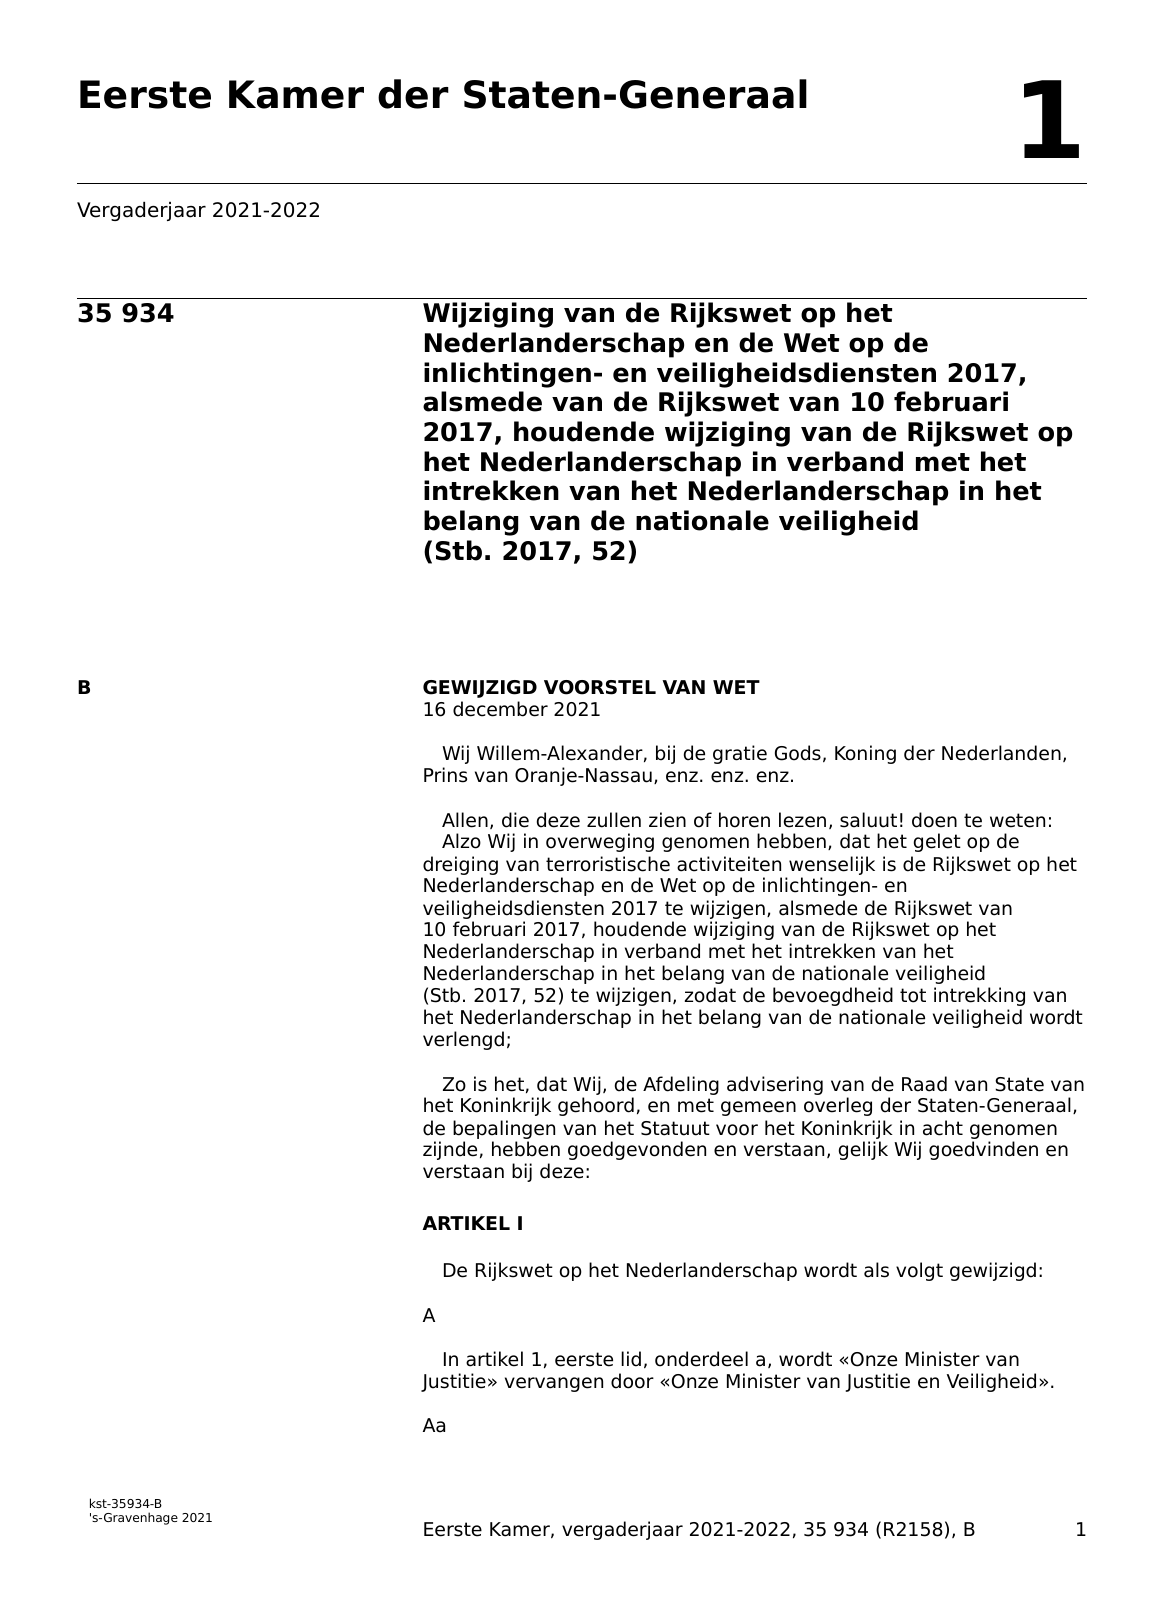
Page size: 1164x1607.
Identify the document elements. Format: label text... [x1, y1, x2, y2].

table_cell Vergaderjaar 2021-2022 [77, 184, 1087, 298]
text Alzo Wij in overweging genomen hebben, dat het gelet op de dreiging van terroristische activiteiten wenselijk is de Rijkswet op het Nederlanderschap en de Wet op de inlichtingen- en veiligheidsdiensten 2017 te wijzigen, alsmede de Rijkswet van 10 februari 2017, houdende wijziging van de Rijkswet op het Nederlanderschap in verband met het intrekken van het Nederlanderschap in het belang van de nationale veiligheid (Stb. 2017, 52) te wijzigen, zodat de bevoegdheid tot intrekking van het Nederlanderschap in het belang van de nationale veiligheid wordt verlengd; [422, 831, 1087, 1051]
text Allen, die deze zullen zien of horen lezen, saluut! doen te weten: [422, 809, 1087, 831]
subtitle ARTIKEL I [422, 1213, 1087, 1235]
text 16 december 2021 [422, 699, 1087, 721]
table_header Eerste Kamer der Staten-Generaal [77, 59, 886, 183]
text In artikel 1, eerste lid, onderdeel a, wordt «Onze Minister van Justitie» vervangen door «Onze Minister van Justitie en Veiligheid». [422, 1349, 1087, 1393]
table_header 1 [886, 59, 1087, 183]
text kst-35934-B [88, 1497, 323, 1511]
subtitle B GEWIJZIGD VOORSTEL VAN WET [77, 677, 1087, 699]
text A [422, 1304, 1087, 1326]
subtitle 35 934 Wijziging van de Rijkswet op het Nederlanderschap en de Wet op de inlichtingen- en veiligheidsdiensten 2017, alsmede van de Rijkswet van 10 februari 2017, houdende wijziging van de Rijkswet op het Nederlanderschap in verband met het intrekken van het Nederlanderschap in het belang van de nationale veiligheid (Stb. 2017, 52) [77, 299, 1087, 566]
text De Rijkswet op het Nederlanderschap wordt als volgt gewijzigd: [422, 1260, 1087, 1282]
text Aa [422, 1415, 1087, 1437]
text Wij Willem-Alexander, bij de gratie Gods, Koning der Nederlanden, Prins van Oranje-Nassau, enz. enz. enz. [422, 743, 1087, 787]
text Zo is het, dat Wij, de Afdeling advisering van de Raad van State van het Koninkrijk gehoord, en met gemeen overleg der Staten-Generaal, de bepalingen van het Statuut voor het Koninkrijk in acht genomen zijnde, hebben goedgevonden en verstaan, gelijk Wij goedvinden en verstaan bij deze: [422, 1073, 1087, 1183]
text 's-Gravenhage 2021 [88, 1511, 323, 1525]
